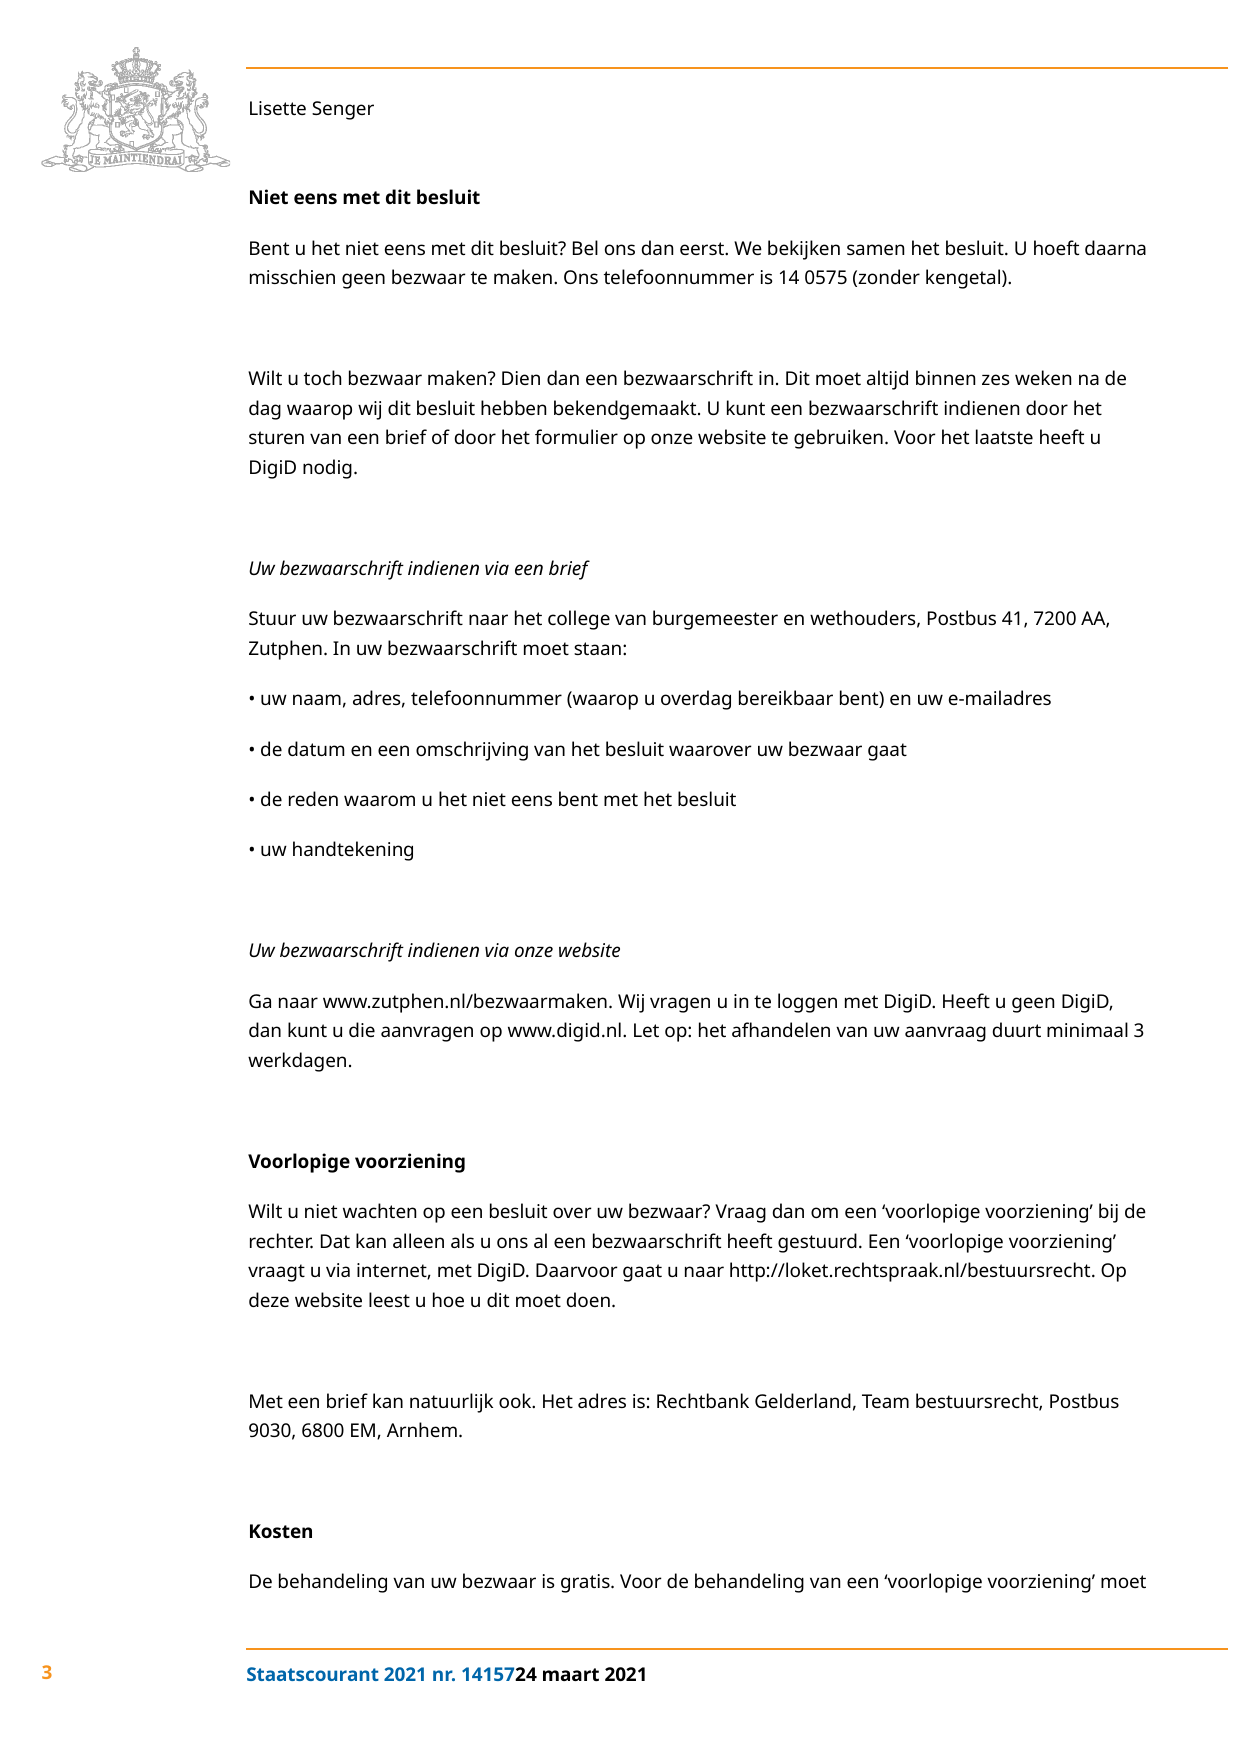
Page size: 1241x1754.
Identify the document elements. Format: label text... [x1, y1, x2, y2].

text Stuur uw bezwaarschrift naar het college van burgemeester en wethouders, Postbus 41, 7200 AA, Zutphen. In uw bezwaarschrift moet staan: [248, 605, 1152, 661]
text Voorlopige voorziening [248, 1148, 1152, 1173]
text De behandeling van uw bezwaar is gratis. Voor de behandeling van een ‘voorlopige voorziening’ moet [248, 1569, 1152, 1594]
text Kosten [248, 1518, 1152, 1544]
text Uw bezwaarschrift indienen via een brief [248, 555, 1152, 581]
text • uw naam, adres, telefoonnummer (waarop u overdag bereikbaar bent) en uw e-mailadres [248, 685, 1152, 711]
text Niet eens met dit besluit [248, 184, 1152, 210]
text Uw bezwaarschrift indienen via onze website [248, 937, 1152, 963]
text • de datum en een omschrijving van het besluit waarover uw bezwaar gaat [248, 736, 1152, 761]
text Met een brief kan natuurlijk ook. Het adres is: Rechtbank Gelderland, Team bestuursrecht, Postbus 9030, 6800 EM, Arnhem. [248, 1388, 1152, 1443]
text • de reden waarom u het niet eens bent met het besluit [248, 786, 1152, 812]
text Lisette Senger [248, 95, 1152, 121]
text Wilt u toch bezwaar maken? Dien dan een bezwaarschrift in. Dit moet altijd binnen zes weken na de dag waarop wij dit besluit hebben bekendgemaakt. U kunt een bezwaarschrift indienen door het sturen van een brief of door het formulier op onze website te gebruiken. Voor het laatste heeft u DigiD nodig. [248, 365, 1152, 480]
text Bent u het niet eens met dit besluit? Bel ons dan eerst. We bekijken samen het besluit. U hoeft daarna misschien geen bezwaar te maken. Ons telefoonnummer is 14 0575 (zonder kengetal). [248, 235, 1152, 290]
text • uw handtekening [248, 837, 1152, 862]
picture [41, 47, 231, 172]
text Ga naar www.zutphen.nl/bezwaarmaken. Wij vragen u in te loggen met DigiD. Heeft u geen DigiD, dan kunt u die aanvragen op www.digid.nl. Let op: het afhandelen van uw aanvraag duurt minimaal 3 werkdagen. [248, 988, 1152, 1073]
text Wilt u niet wachten op een besluit over uw bezwaar? Vraag dan om een ‘voorlopige voorziening’ bij de rechter. Dat kan alleen als u ons al een bezwaarschrift heeft gestuurd. Een ‘voorlopige voorziening’ vraagt u via internet, met DigiD. Daarvoor gaat u naar http://loket.rechtspraak.nl/bestuursrecht. Op deze website leest u hoe u dit moet doen. [248, 1198, 1152, 1313]
